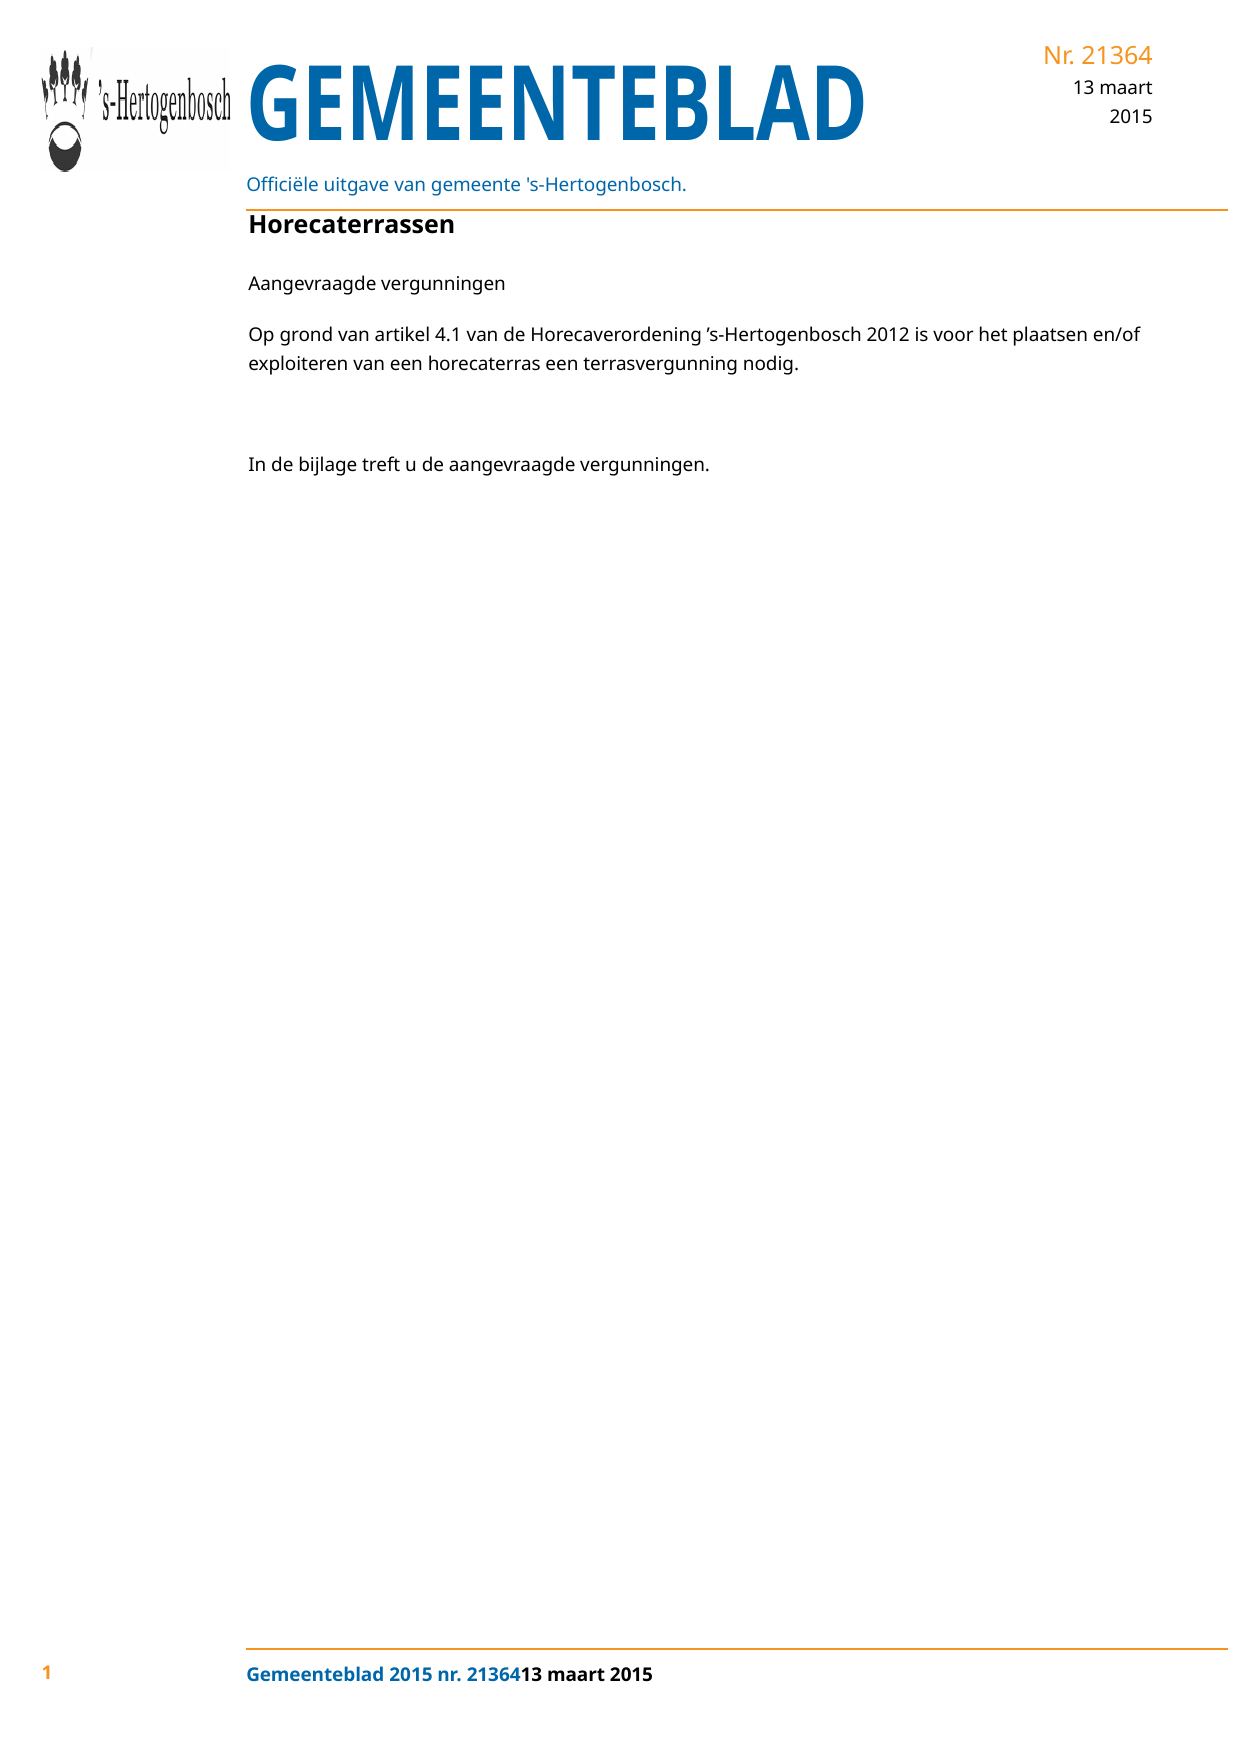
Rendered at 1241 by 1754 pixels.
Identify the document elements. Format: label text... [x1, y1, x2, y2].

text Op grond van artikel 4.1 van de Horecaverordening ’s-Hertogenbosch 2012 is voor het plaatsen en/of exploiteren van een horecaterras een terrasvergunning nodig. [248, 321, 1152, 376]
text Aangevraagde vergunningen [248, 270, 1152, 296]
text In de bijlage treft u de aangevraagde vergunningen. [248, 451, 1152, 477]
text Horecaterrassen [248, 211, 1152, 241]
picture [41, 47, 231, 172]
